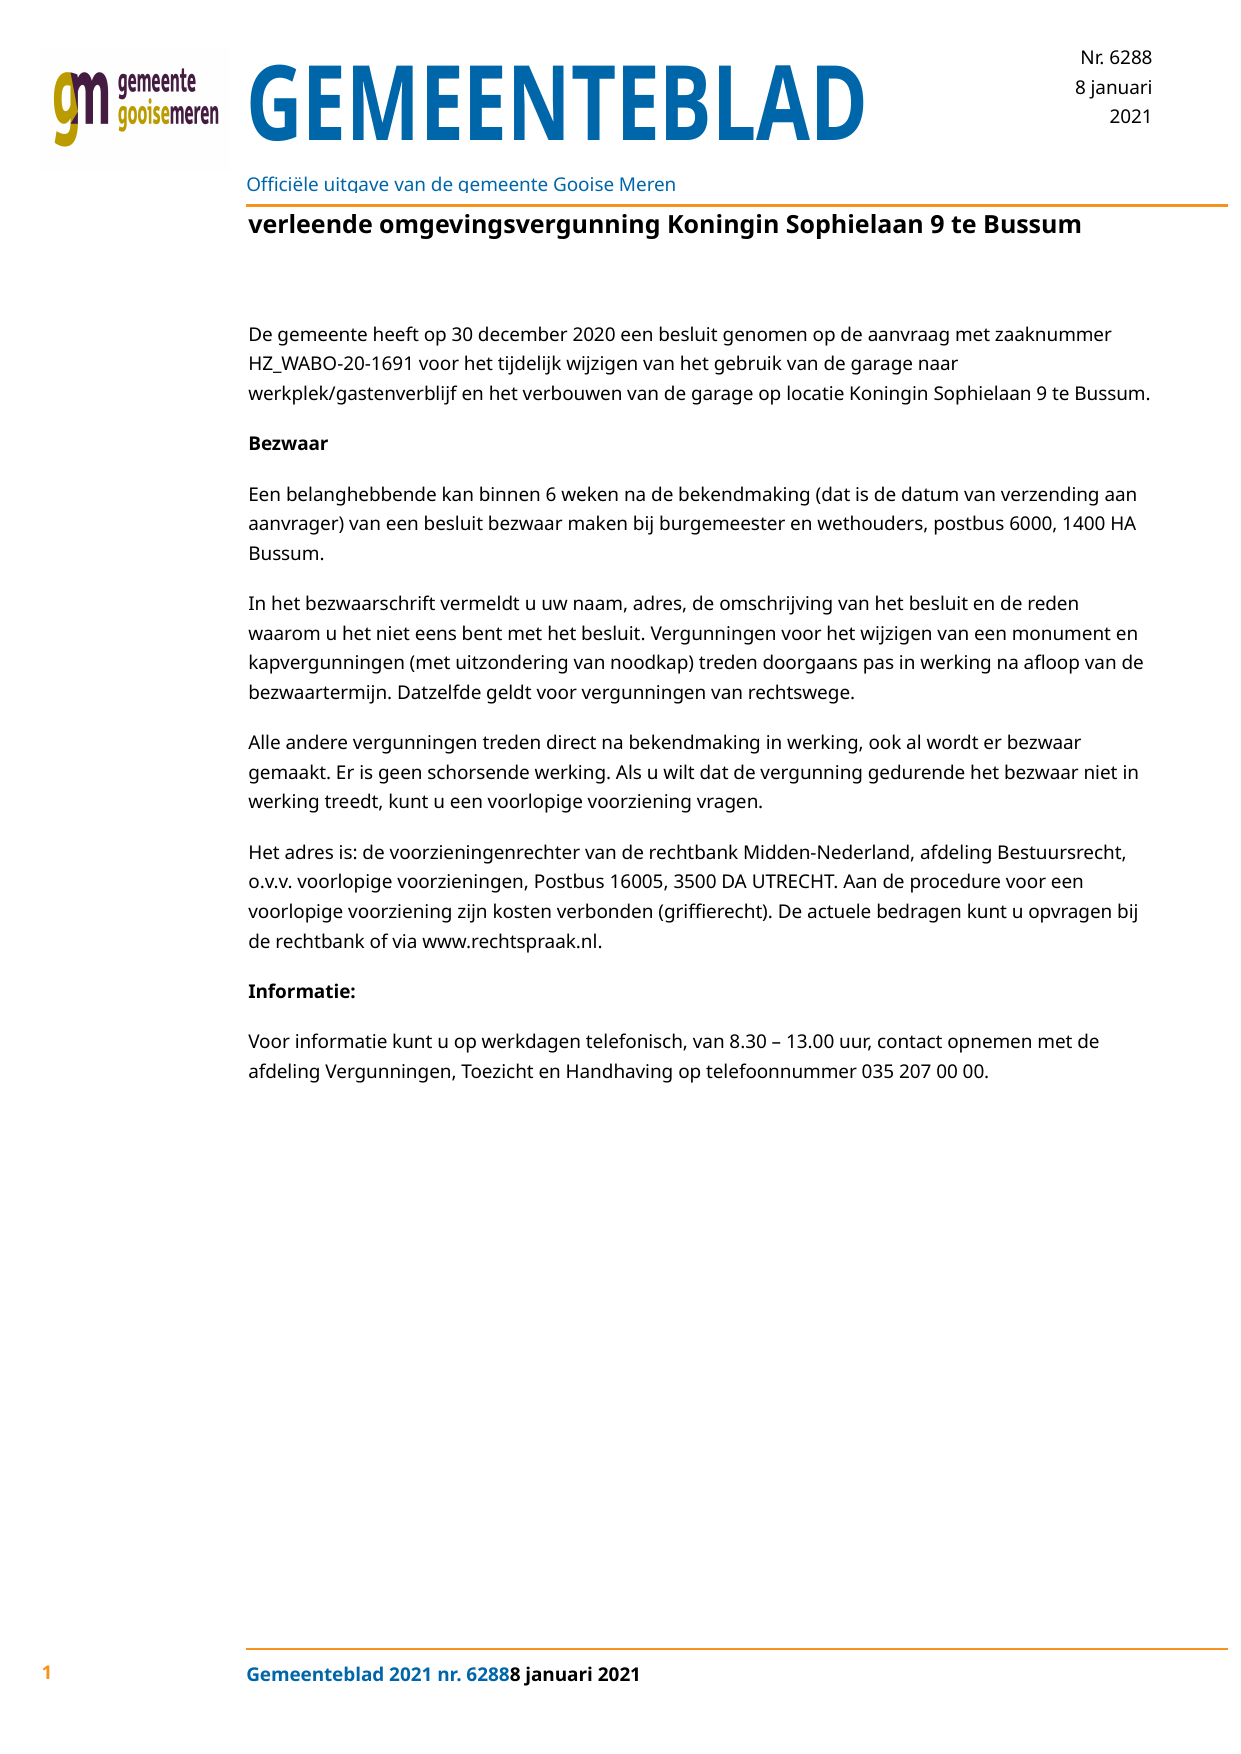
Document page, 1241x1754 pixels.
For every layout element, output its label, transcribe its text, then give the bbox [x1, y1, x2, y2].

text Een belanghebbende kan binnen 6 weken na de bekendmaking (dat is de datum van verzending aan aanvrager) van een besluit bezwaar maken bij burgemeester en wethouders, postbus 6000, 1400 HA Bussum. [248, 481, 1152, 566]
text Alle andere vergunningen treden direct na bekendmaking in werking, ook al wordt er bezwaar gemaakt. Er is geen schorsende werking. Als u wilt dat de vergunning gedurende het bezwaar niet in werking treedt, kunt u een voorlopige voorziening vragen. [248, 729, 1152, 814]
text De gemeente heeft op 30 december 2020 een besluit genomen op de aanvraag met zaaknummer HZ_WABO-20-1691 voor het tijdelijk wijzigen van het gebruik van de garage naar werkplek/gastenverblijf en het verbouwen van de garage op locatie Koningin Sophielaan 9 te Bussum. [248, 321, 1152, 406]
text verleende omgevingsvergunning Koningin Sophielaan 9 te Bussum [248, 207, 1152, 241]
text Voor informatie kunt u op werkdagen telefonisch, van 8.30 – 13.00 uur, contact opnemen met de afdeling Vergunningen, Toezicht en Handhaving op telefoonnummer 035 207 00 00. [248, 1029, 1152, 1084]
text In het bezwaarschrift vermeldt u uw naam, adres, de omschrijving van het besluit en de reden waarom u het niet eens bent met het besluit. Vergunningen voor het wijzigen van een monument en kapvergunningen (met uitzondering van noodkap) treden doorgaans pas in werking na afloop van de bezwaartermijn. Datzelfde geldt voor vergunningen van rechtswege. [248, 590, 1152, 705]
text Informatie: [248, 978, 1152, 1004]
text Bezwaar [248, 430, 1152, 456]
picture [41, 47, 231, 172]
text Het adres is: de voorzieningenrechter van de rechtbank Midden-Nederland, afdeling Bestuursrecht, o.v.v. voorlopige voorzieningen, Postbus 16005, 3500 DA UTRECHT. Aan de procedure voor een voorlopige voorziening zijn kosten verbonden (griffierecht). De actuele bedragen kunt u opvragen bij de rechtbank of via www.rechtspraak.nl. [248, 839, 1152, 953]
